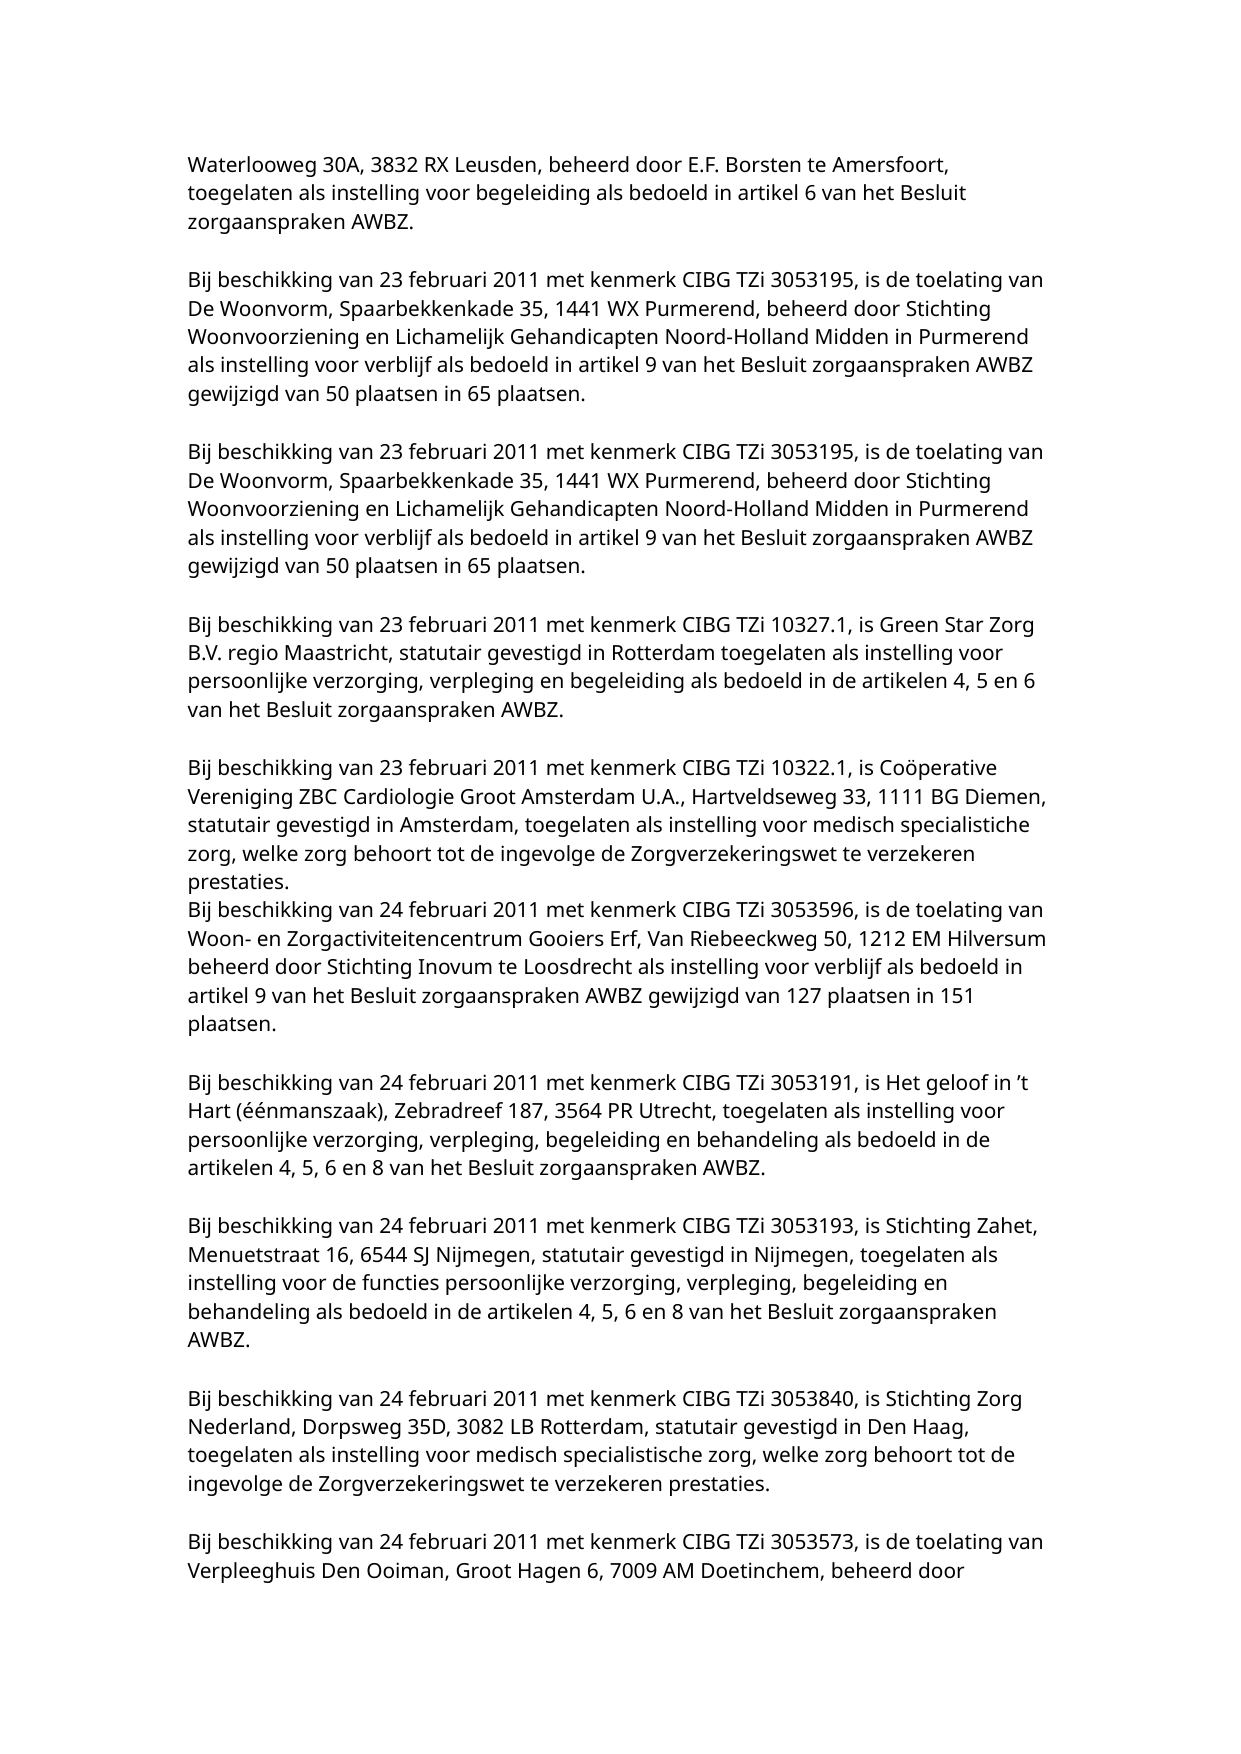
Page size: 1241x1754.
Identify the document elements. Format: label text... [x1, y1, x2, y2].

text Bij beschikking van 23 februari 2011 met kenmerk CIBG TZi 3053195, is de toelating van De Woonvorm, Spaarbekkenkade 35, 1441 WX Purmerend, beheerd door Stichting Woonvoorziening en Lichamelijk Gehandicapten Noord-Holland Midden in Purmerend als instelling voor verblijf als bedoeld in artikel 9 van het Besluit zorgaanspraken AWBZ gewijzigd van 50 plaatsen in 65 plaatsen. [187, 265, 1053, 407]
text Waterlooweg 30A, 3832 RX Leusden, beheerd door E.F. Borsten te Amersfoort, toegelaten als instelling voor begeleiding als bedoeld in artikel 6 van het Besluit zorgaanspraken AWBZ. [187, 150, 1053, 235]
text Bij beschikking van 24 februari 2011 met kenmerk CIBG TZi 3053596, is de toelating van Woon- en Zorgactiviteitencentrum Gooiers Erf, Van Riebeeckweg 50, 1212 EM Hilversum beheerd door Stichting Inovum te Loosdrecht als instelling voor verblijf als bedoeld in artikel 9 van het Besluit zorgaanspraken AWBZ gewijzigd van 127 plaatsen in 151 plaatsen. [187, 896, 1053, 1038]
text Bij beschikking van 23 februari 2011 met kenmerk CIBG TZi 10327.1, is Green Star Zorg B.V. regio Maastricht, statutair gevestigd in Rotterdam toegelaten als instelling voor persoonlijke verzorging, verpleging en begeleiding als bedoeld in de artikelen 4, 5 en 6 van het Besluit zorgaanspraken AWBZ. [187, 610, 1053, 723]
text Bij beschikking van 24 februari 2011 met kenmerk CIBG TZi 3053193, is Stichting Zahet, Menuetstraat 16, 6544 SJ Nijmegen, statutair gevestigd in Nijmegen, toegelaten als instelling voor de functies persoonlijke verzorging, verpleging, begeleiding en behandeling als bedoeld in de artikelen 4, 5, 6 en 8 van het Besluit zorgaanspraken AWBZ. [187, 1212, 1053, 1354]
text Bij beschikking van 24 februari 2011 met kenmerk CIBG TZi 3053840, is Stichting Zorg Nederland, Dorpsweg 35D, 3082 LB Rotterdam, statutair gevestigd in Den Haag, toegelaten als instelling voor medisch specialistische zorg, welke zorg behoort tot de ingevolge de Zorgverzekeringswet te verzekeren prestaties. [187, 1384, 1053, 1497]
text Bij beschikking van 23 februari 2011 met kenmerk CIBG TZi 3053195, is de toelating van De Woonvorm, Spaarbekkenkade 35, 1441 WX Purmerend, beheerd door Stichting Woonvoorziening en Lichamelijk Gehandicapten Noord-Holland Midden in Purmerend als instelling voor verblijf als bedoeld in artikel 9 van het Besluit zorgaanspraken AWBZ gewijzigd van 50 plaatsen in 65 plaatsen. [187, 437, 1053, 580]
text Bij beschikking van 23 februari 2011 met kenmerk CIBG TZi 10322.1, is Coöperative Vereniging ZBC Cardiologie Groot Amsterdam U.A., Hartveldseweg 33, 1111 BG Diemen, statutair gevestigd in Amsterdam, toegelaten als instelling voor medisch specialistiche zorg, welke zorg behoort tot de ingevolge de Zorgverzekeringswet te verzekeren prestaties. [187, 753, 1053, 896]
text Bij beschikking van 24 februari 2011 met kenmerk CIBG TZi 3053573, is de toelating van Verpleeghuis Den Ooiman, Groot Hagen 6, 7009 AM Doetinchem, beheerd door [187, 1527, 1053, 1584]
text Bij beschikking van 24 februari 2011 met kenmerk CIBG TZi 3053191, is Het geloof in ’t Hart (éénmanszaak), Zebradreef 187, 3564 PR Utrecht, toegelaten als instelling voor persoonlijke verzorging, verpleging, begeleiding en behandeling als bedoeld in de artikelen 4, 5, 6 en 8 van het Besluit zorgaanspraken AWBZ. [187, 1068, 1053, 1182]
